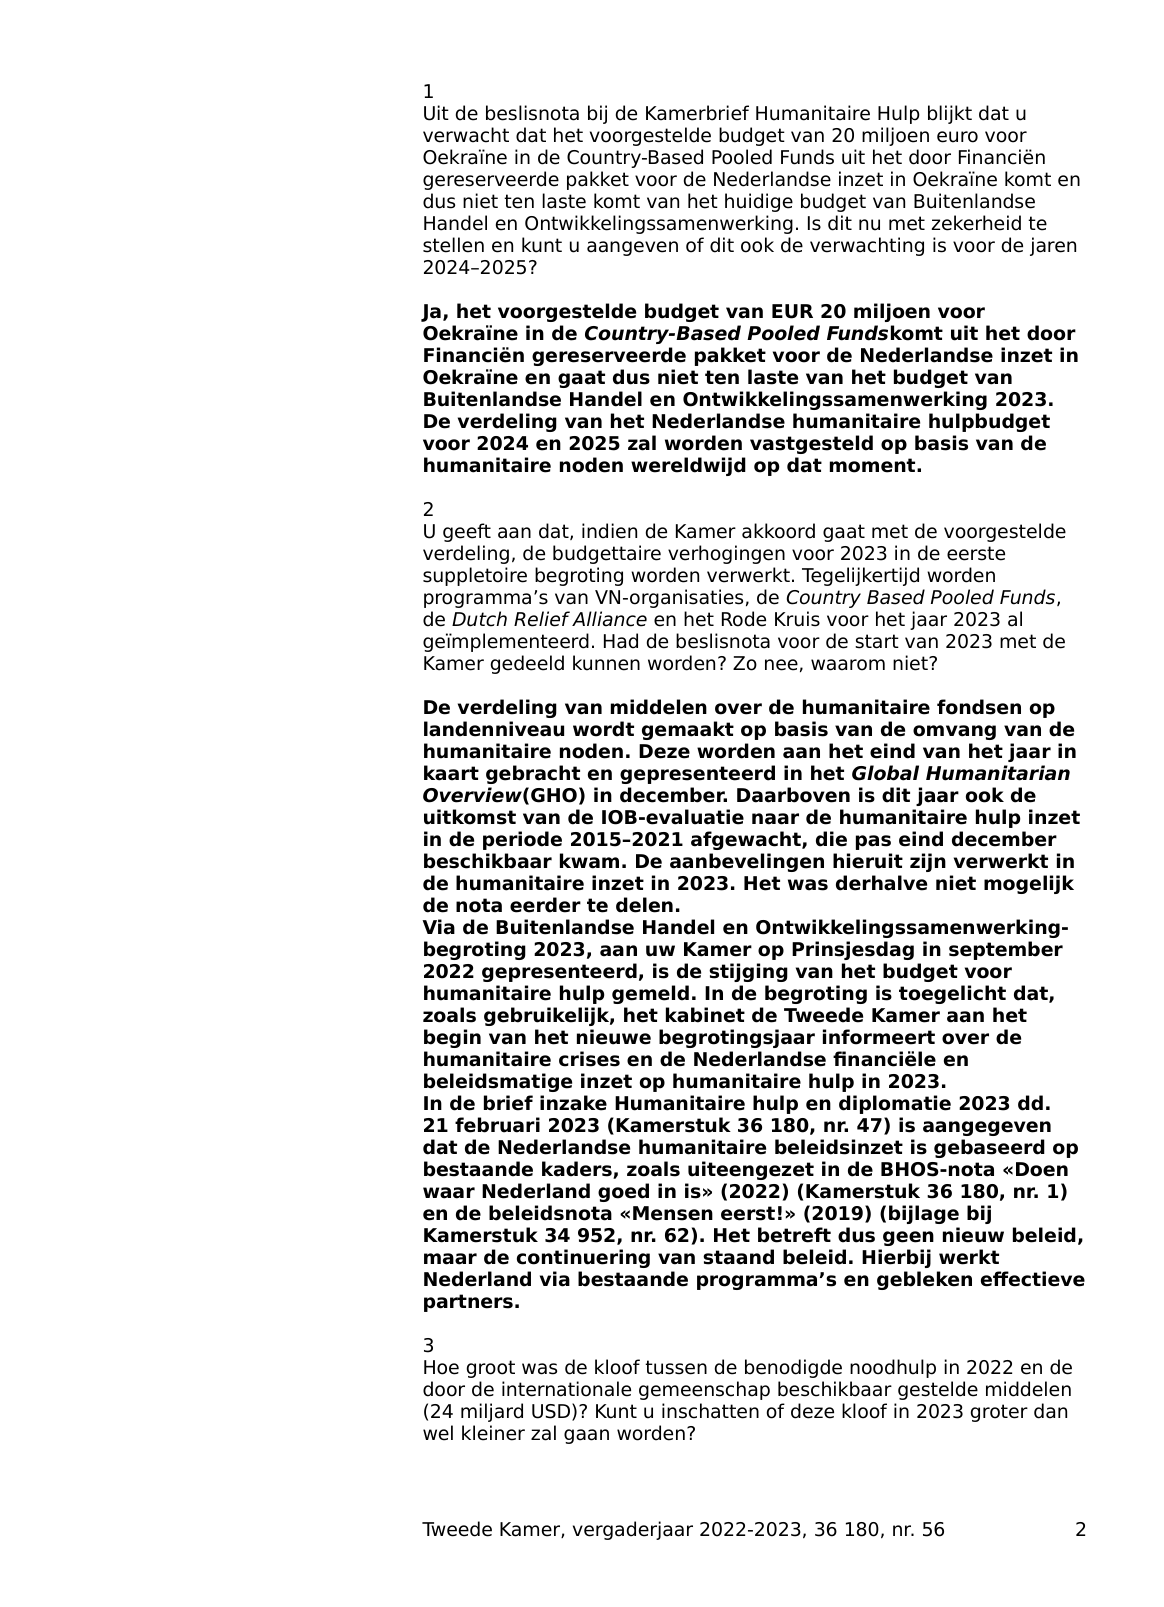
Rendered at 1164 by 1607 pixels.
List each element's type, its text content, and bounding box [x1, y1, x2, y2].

text 1 [422, 81, 1087, 103]
text In de brief inzake Humanitaire hulp en diplomatie 2023 dd. 21 februari 2023 (Kamerstuk 36 180, nr. 47) is aangegeven dat de Nederlandse humanitaire beleidsinzet is gebaseerd op bestaande kaders, zoals uiteengezet in de BHOS-nota «Doen waar Nederland goed in is» (2022) (Kamerstuk 36 180, nr. 1) en de beleidsnota «Mensen eerst!» (2019) (bijlage bij Kamerstuk 34 952, nr. 62). Het betreft dus geen nieuw beleid, maar de continuering van staand beleid. Hierbij werkt Nederland via bestaande programma’s en gebleken effectieve partners. [422, 1093, 1087, 1313]
text Ja, het voorgestelde budget van EUR 20 miljoen voor Oekraïne in de Country-Based Pooled Fundskomt uit het door Financiën gereserveerde pakket voor de Nederlandse inzet in Oekraïne en gaat dus niet ten laste van het budget van Buitenlandse Handel en Ontwikkelingssamenwerking 2023. De verdeling van het Nederlandse humanitaire hulpbudget voor 2024 en 2025 zal worden vastgesteld op basis van de humanitaire noden wereldwijd op dat moment. [422, 301, 1087, 477]
text 3 [422, 1335, 1087, 1357]
text Via de Buitenlandse Handel en Ontwikkelingssamenwerking-begroting 2023, aan uw Kamer op Prinsjesdag in september 2022 gepresenteerd, is de stijging van het budget voor humanitaire hulp gemeld. In de begroting is toegelicht dat, zoals gebruikelijk, het kabinet de Tweede Kamer aan het begin van het nieuwe begrotingsjaar informeert over de humanitaire crises en de Nederlandse financiële en beleidsmatige inzet op humanitaire hulp in 2023. [422, 917, 1087, 1093]
text Uit de beslisnota bij de Kamerbrief Humanitaire Hulp blijkt dat u verwacht dat het voorgestelde budget van 20 miljoen euro voor Oekraïne in de Country-Based Pooled Funds uit het door Financiën gereserveerde pakket voor de Nederlandse inzet in Oekraïne komt en dus niet ten laste komt van het huidige budget van Buitenlandse Handel en Ontwikkelingssamenwerking. Is dit nu met zekerheid te stellen en kunt u aangeven of dit ook de verwachting is voor de jaren 2024–2025? [422, 103, 1087, 279]
text De verdeling van middelen over de humanitaire fondsen op landenniveau wordt gemaakt op basis van de omvang van de humanitaire noden. Deze worden aan het eind van het jaar in kaart gebracht en gepresenteerd in het Global Humanitarian Overview(GHO) in december. Daarboven is dit jaar ook de uitkomst van de IOB-evaluatie naar de humanitaire hulp inzet in de periode 2015–2021 afgewacht, die pas eind december beschikbaar kwam. De aanbevelingen hieruit zijn verwerkt in de humanitaire inzet in 2023. Het was derhalve niet mogelijk de nota eerder te delen. [422, 697, 1087, 917]
text U geeft aan dat, indien de Kamer akkoord gaat met de voorgestelde verdeling, de budgettaire verhogingen voor 2023 in de eerste suppletoire begroting worden verwerkt. Tegelijkertijd worden programma’s van VN-organisaties, de Country Based Pooled Funds, de Dutch Relief Alliance en het Rode Kruis voor het jaar 2023 al geïmplementeerd. Had de beslisnota voor de start van 2023 met de Kamer gedeeld kunnen worden? Zo nee, waarom niet? [422, 521, 1087, 675]
text Hoe groot was de kloof tussen de benodigde noodhulp in 2022 en de door de internationale gemeenschap beschikbaar gestelde middelen (24 miljard USD)? Kunt u inschatten of deze kloof in 2023 groter dan wel kleiner zal gaan worden? [422, 1357, 1087, 1445]
text 2 [422, 499, 1087, 521]
